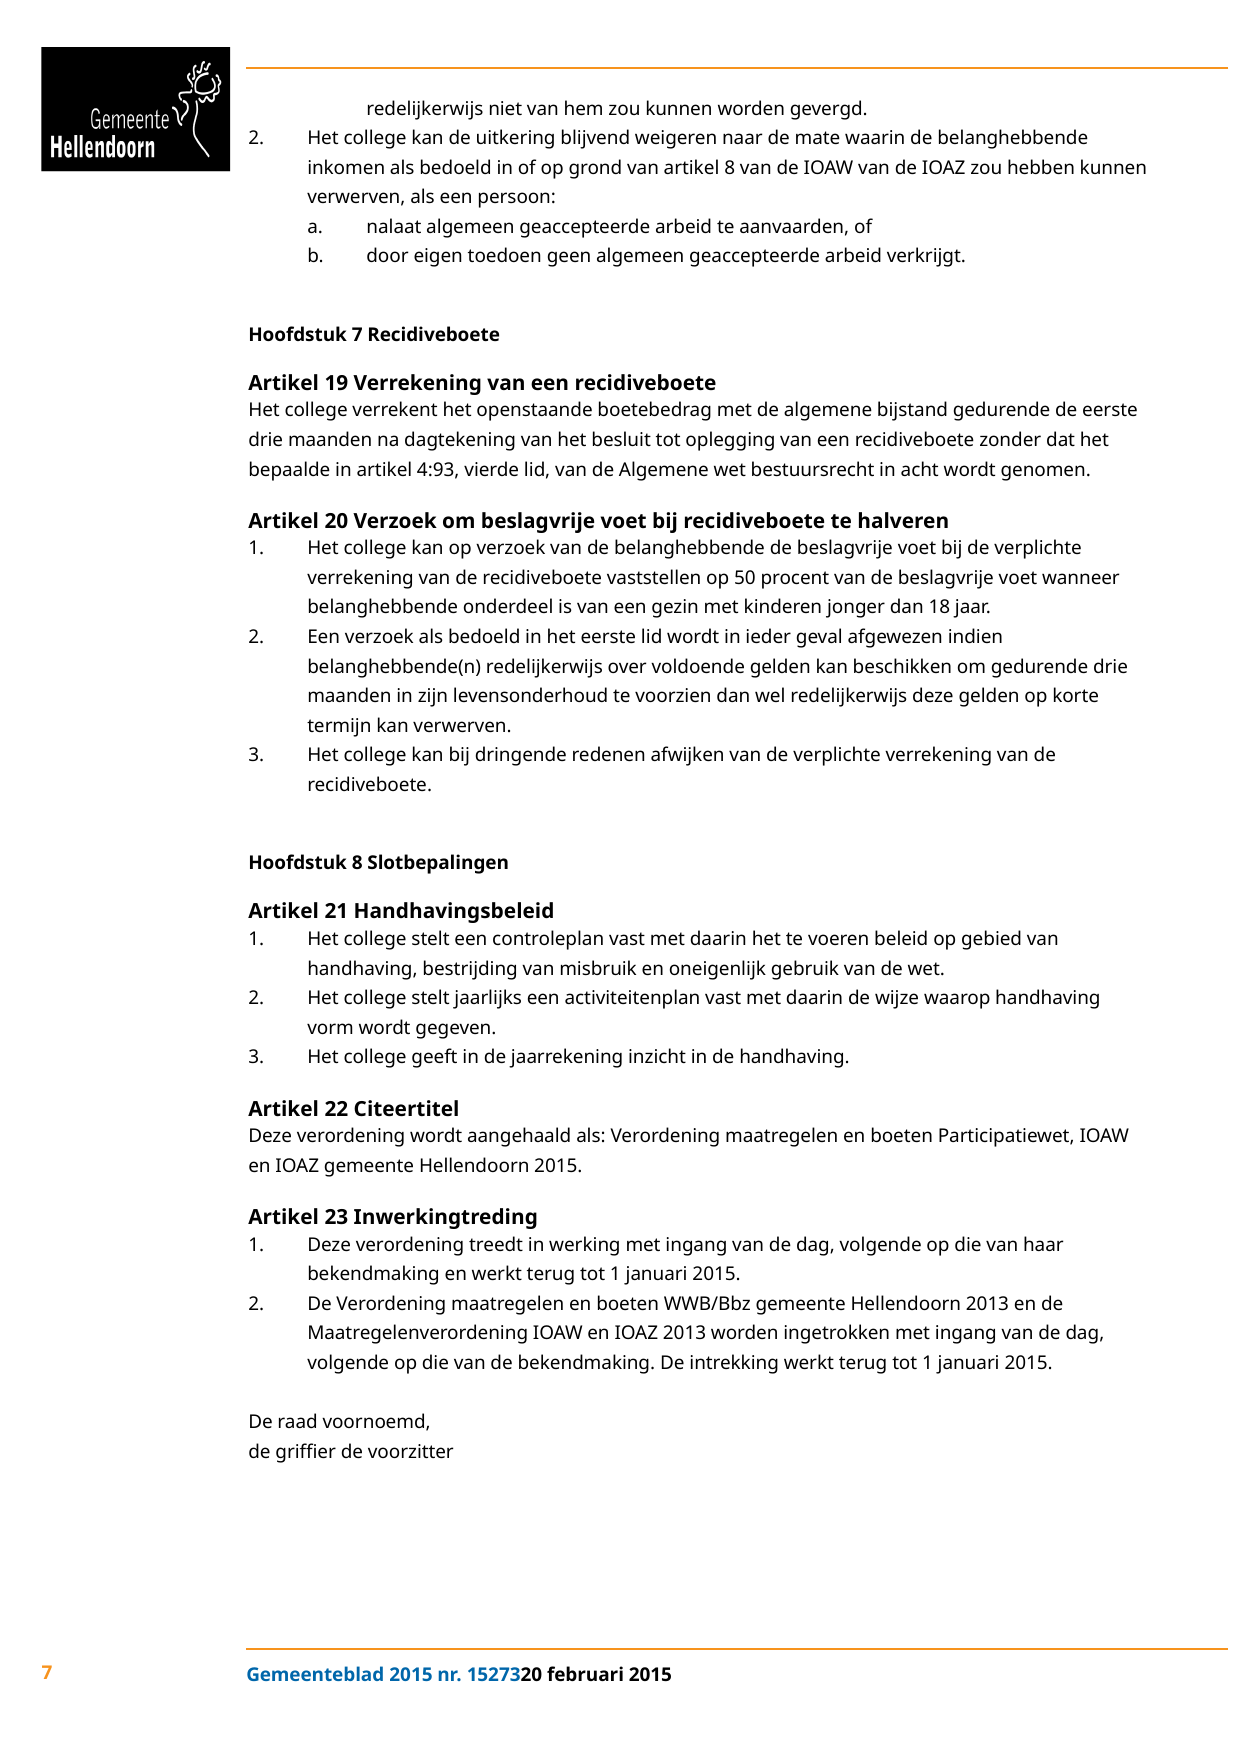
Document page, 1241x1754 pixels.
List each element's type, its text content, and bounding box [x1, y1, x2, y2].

text Deze verordening wordt aangehaald als: Verordening maatregelen en boeten Participatiewet, IOAW en IOAZ gemeente Hellendoorn 2015. [248, 1122, 1152, 1178]
text Artikel 19 Verrekening van een recidiveboete [248, 368, 1152, 397]
list redelijkerwijs niet van hem zou kunnen worden gevergd. [307, 95, 1152, 121]
text De raad voornoemd, [248, 1408, 1152, 1434]
list Het college kan op verzoek van de belanghebbende de beslagvrije voet bij de verplichte verrekening van de recidiveboete vaststellen op 50 procent van de beslagvrije voet wanneer belanghebbende onderdeel is van een gezin met kinderen jonger dan 18 jaar. [248, 534, 1152, 619]
text Het college verrekent het openstaande boetebedrag met de algemene bijstand gedurende de eerste drie maanden na dagtekening van het besluit tot oplegging van een recidiveboete zonder dat het bepaalde in artikel 4:93, vierde lid, van de Algemene wet bestuursrecht in acht wordt genomen. [248, 397, 1152, 481]
text Artikel 21 Handhavingsbeleid [248, 897, 1152, 925]
text Hoofdstuk 8 Slotbepalingen [248, 847, 1152, 876]
list Het college stelt jaarlijks een activiteitenplan vast met daarin de wijze waarop handhaving vorm wordt gegeven. [248, 984, 1152, 1039]
list Het college geeft in de jaarrekening inzicht in de handhaving. [248, 1043, 1152, 1069]
text Artikel 20 Verzoek om beslagvrije voet bij recidiveboete te halveren [248, 506, 1152, 534]
list Deze verordening treedt in werking met ingang van de dag, volgende op die van haar bekendmaking en werkt terug tot 1 januari 2015. [248, 1231, 1152, 1286]
list Het college kan bij dringende redenen afwijken van de verplichte verrekening van de recidiveboete. [248, 742, 1152, 797]
list Het college kan de uitkering blijvend weigeren naar de mate waarin de belanghebbende inkomen als bedoeld in of op grond van artikel 8 van de IOAW van de IOAZ zou hebben kunnen verwerven, als een persoon: [248, 124, 1152, 209]
text Artikel 23 Inwerkingtreding [248, 1202, 1152, 1231]
text Hoofdstuk 7 Recidiveboete [248, 319, 1152, 347]
text Artikel 22 Citeertitel [248, 1094, 1152, 1122]
list Het college stelt een controleplan vast met daarin het te voeren beleid op gebied van handhaving, bestrijding van misbruik en oneigenlijk gebruik van de wet. [248, 925, 1152, 980]
list Een verzoek als bedoeld in het eerste lid wordt in ieder geval afgewezen indien belanghebbende(n) redelijkerwijs over voldoende gelden kan beschikken om gedurende drie maanden in zijn levensonderhoud te voorzien dan wel redelijkerwijs deze gelden op korte termijn kan verwerven. [248, 623, 1152, 738]
list De Verordening maatregelen en boeten WWB/Bbz gemeente Hellendoorn 2013 en de Maatregelenverordening IOAW en IOAZ 2013 worden ingetrokken met ingang van de dag, volgende op die van de bekendmaking. De intrekking werkt terug tot 1 januari 2015. [248, 1290, 1152, 1375]
list door eigen toedoen geen algemeen geaccepteerde arbeid verkrijgt. [307, 243, 1152, 268]
list nalaat algemeen geaccepteerde arbeid te aanvaarden, of [307, 213, 1152, 239]
text de griffier de voorzitter [248, 1438, 1152, 1463]
picture [41, 47, 231, 172]
